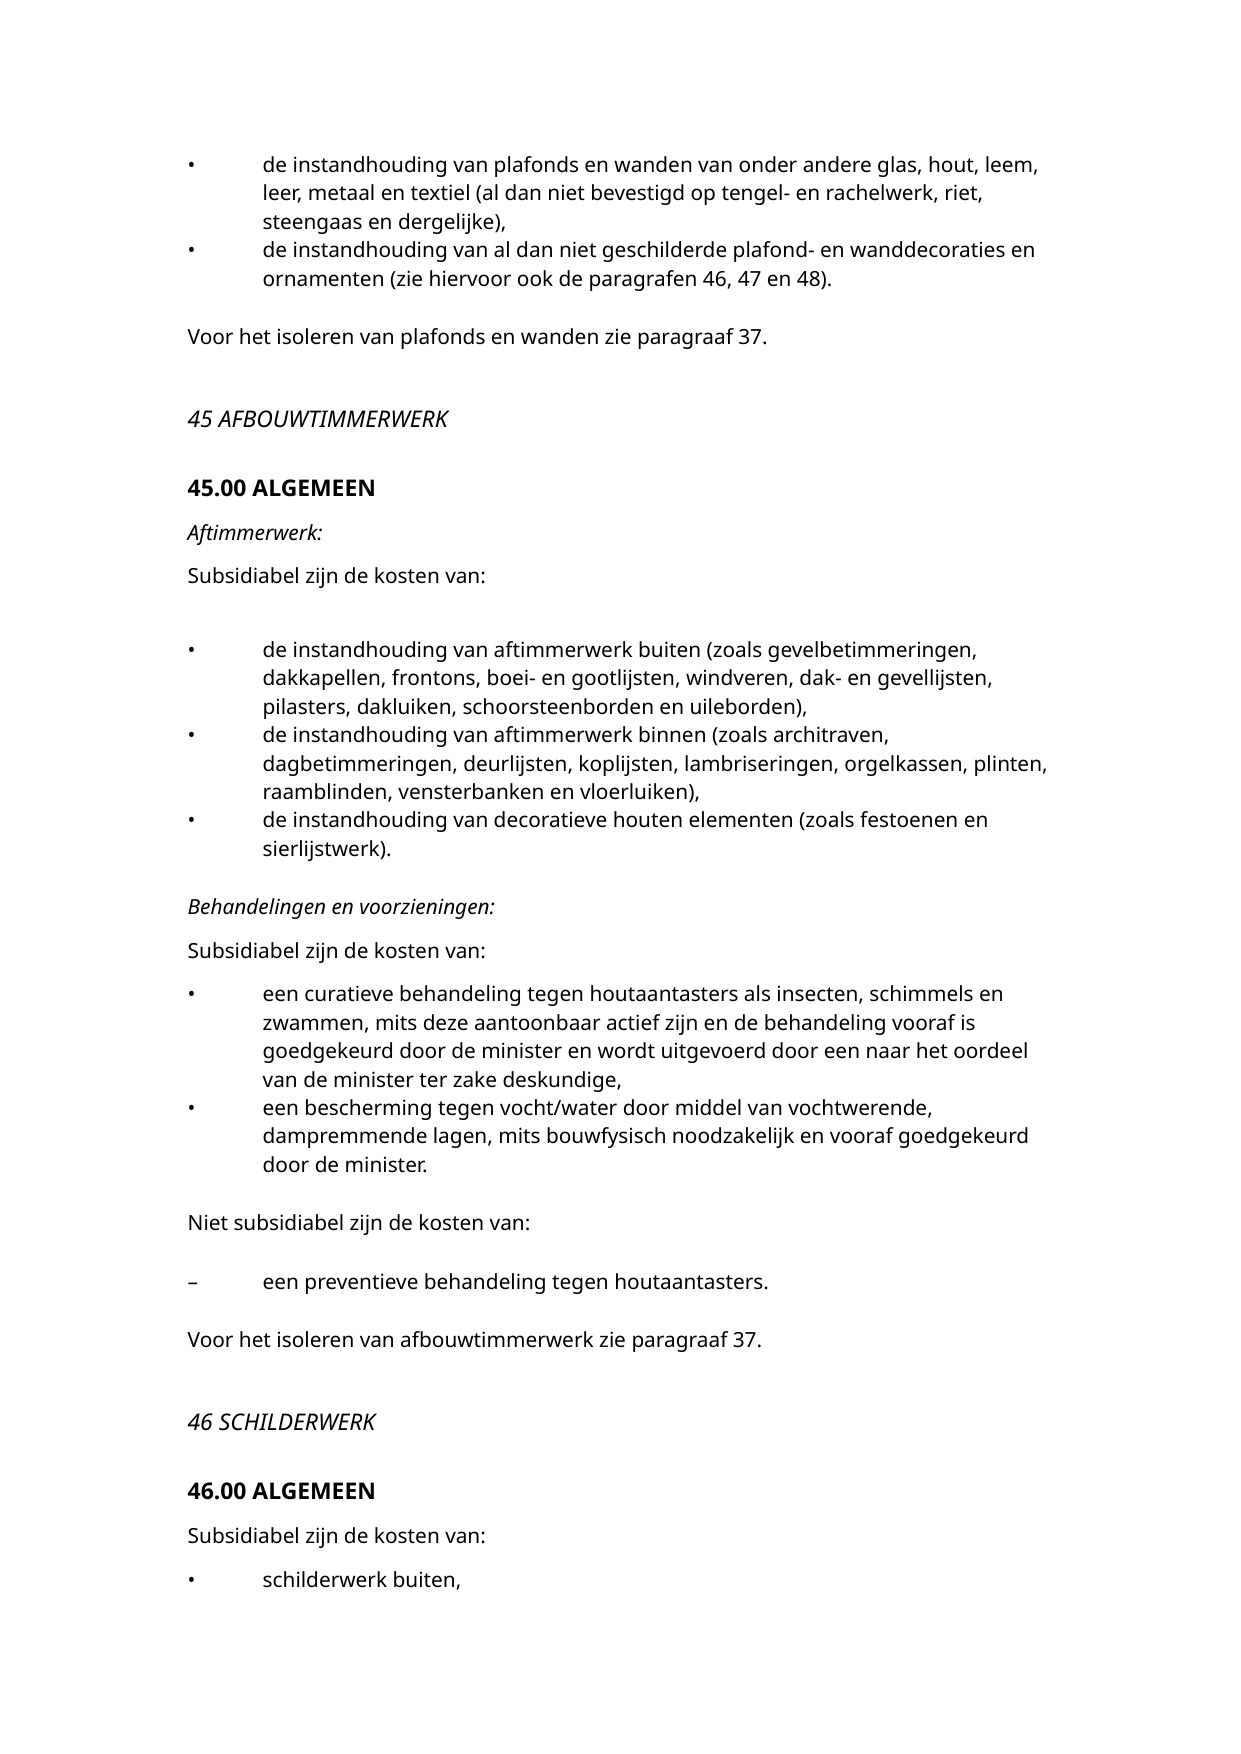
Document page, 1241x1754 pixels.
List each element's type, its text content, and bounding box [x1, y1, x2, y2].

subtitle 46 SCHILDERWERK [187, 1406, 1053, 1437]
subtitle 45.00 ALGEMEEN [187, 472, 1053, 503]
list de instandhouding van aftimmerwerk buiten (zoals gevelbetimmeringen, dakkapellen, frontons, boei- en gootlijsten, windveren, dak- en gevellijsten, pilasters, dakluiken, schoorsteenborden en uileborden), [187, 635, 1053, 720]
text Subsidiabel zijn de kosten van: [187, 562, 1053, 590]
list schilderwerk buiten, [187, 1565, 1053, 1593]
list een bescherming tegen vocht/water door middel van vochtwerende, dampremmende lagen, mits bouwfysisch noodzakelijk en vooraf goedgekeurd door de minister. [187, 1093, 1053, 1178]
list de instandhouding van aftimmerwerk binnen (zoals architraven, dagbetimmeringen, deurlijsten, koplijsten, lambriseringen, orgelkassen, plinten, raamblinden, vensterbanken en vloerluiken), [187, 720, 1053, 806]
list de instandhouding van decoratieve houten elementen (zoals festoenen en sierlijstwerk). [187, 806, 1053, 862]
text Subsidiabel zijn de kosten van: [187, 936, 1053, 964]
text Voor het isoleren van afbouwtimmerwerk zie paragraaf 37. [187, 1325, 1053, 1354]
subtitle 45 AFBOUWTIMMERWERK [187, 403, 1053, 434]
text Subsidiabel zijn de kosten van: [187, 1521, 1053, 1550]
text Niet subsidiabel zijn de kosten van: [187, 1208, 1053, 1237]
text Aftimmerwerk: [187, 518, 1053, 547]
list een curatieve behandeling tegen houtaantasters als insecten, schimmels en zwammen, mits deze aantoonbaar actief zijn en de behandeling vooraf is goedgekeurd door de minister en wordt uitgevoerd door een naar het oordeel van de minister ter zake deskundige, [187, 979, 1053, 1093]
list de instandhouding van al dan niet geschilderde plafond- en wanddecoraties en ornamenten (zie hiervoor ook de paragrafen 46, 47 en 48). [187, 235, 1053, 292]
list een preventieve behandeling tegen houtaantasters. [187, 1267, 1053, 1295]
text Behandelingen en voorzieningen: [187, 892, 1053, 921]
list de instandhouding van plafonds en wanden van onder andere glas, hout, leem, leer, metaal en textiel (al dan niet bevestigd op tengel- en rachelwerk, riet, steengaas en dergelijke), [187, 150, 1053, 235]
subtitle 46.00 ALGEMEEN [187, 1475, 1053, 1506]
text Voor het isoleren van plafonds en wanden zie paragraaf 37. [187, 322, 1053, 351]
